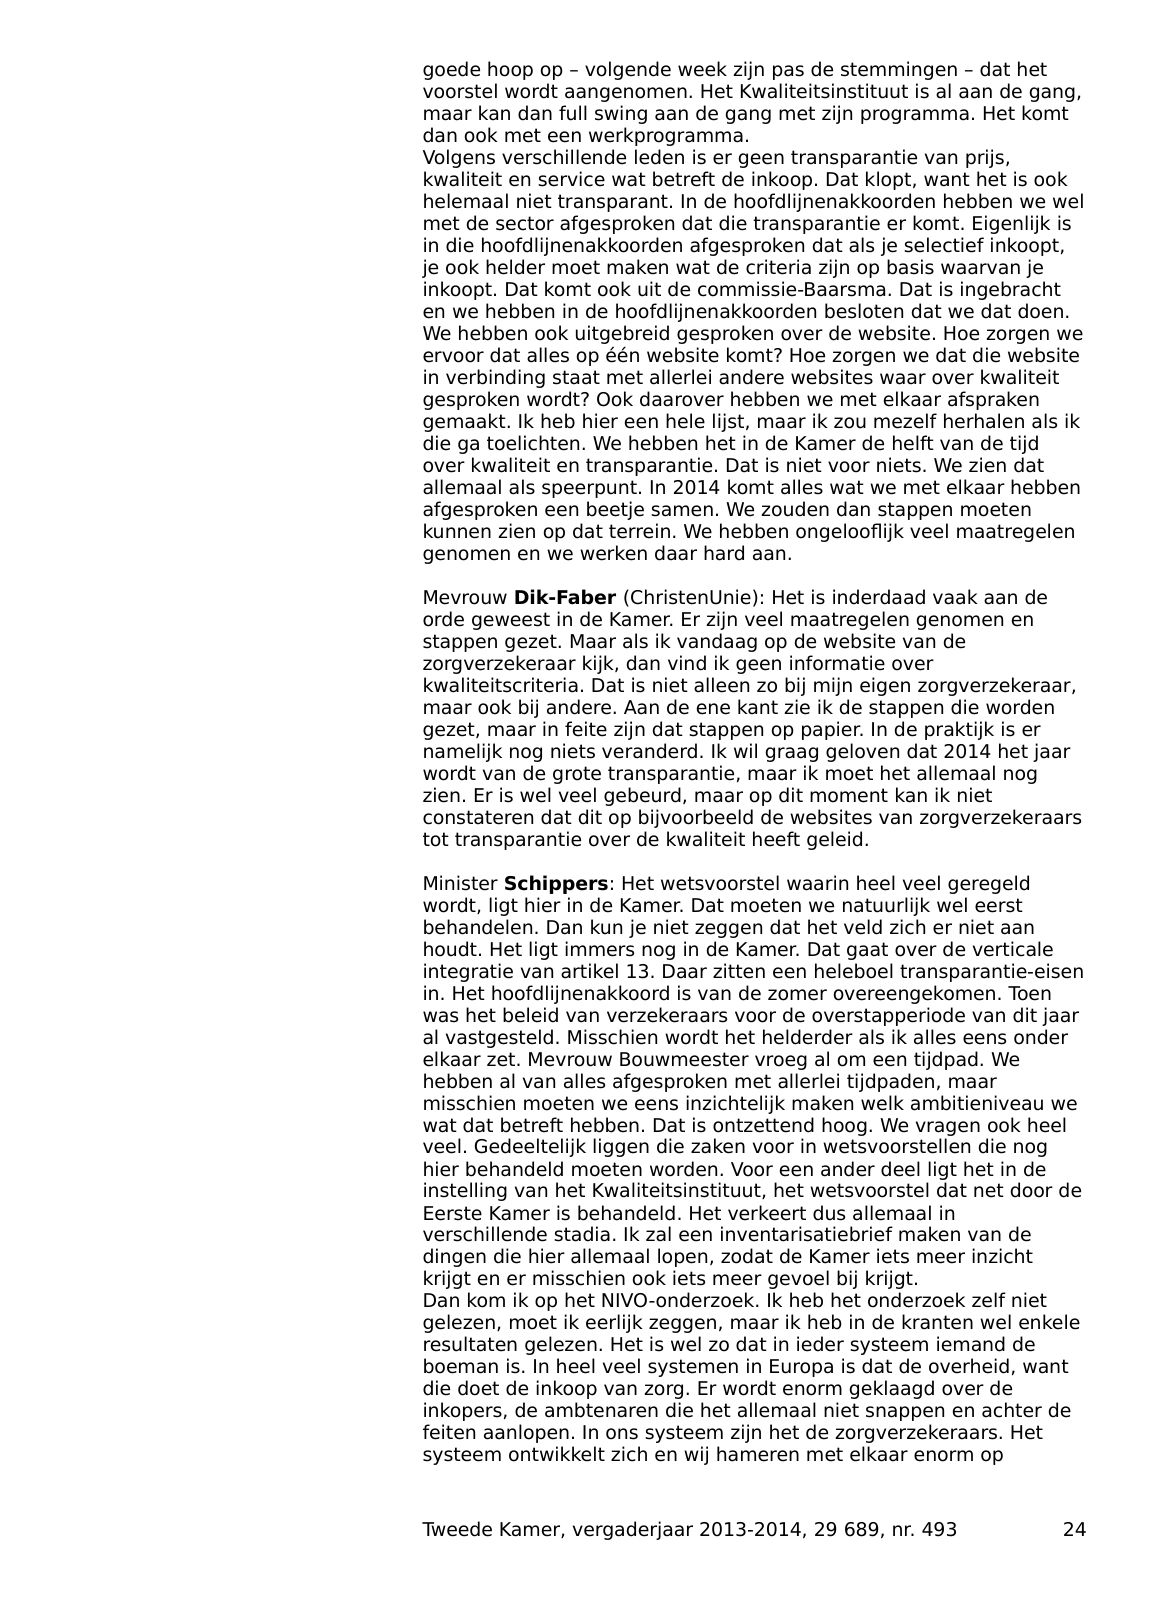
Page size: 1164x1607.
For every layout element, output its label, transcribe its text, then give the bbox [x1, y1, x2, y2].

text Dan kom ik op het NIVO-onderzoek. Ik heb het onderzoek zelf niet gelezen, moet ik eerlijk zeggen, maar ik heb in de kranten wel enkele resultaten gelezen. Het is wel zo dat in ieder systeem iemand de boeman is. In heel veel systemen in Europa is dat de overheid, want die doet de inkoop van zorg. Er wordt enorm geklaagd over de inkopers, de ambtenaren die het allemaal niet snappen en achter de feiten aanlopen. In ons systeem zijn het de zorgverzekeraars. Het systeem ontwikkelt zich en wij hameren met elkaar enorm op [422, 1290, 1087, 1466]
text Mevrouw Dik-Faber (ChristenUnie): Het is inderdaad vaak aan de orde geweest in de Kamer. Er zijn veel maatregelen genomen en stappen gezet. Maar als ik vandaag op de website van de zorgverzekeraar kijk, dan vind ik geen informatie over kwaliteitscriteria. Dat is niet alleen zo bij mijn eigen zorgverzekeraar, maar ook bij andere. Aan de ene kant zie ik de stappen die worden gezet, maar in feite zijn dat stappen op papier. In de praktijk is er namelijk nog niets veranderd. Ik wil graag geloven dat 2014 het jaar wordt van de grote transparantie, maar ik moet het allemaal nog zien. Er is wel veel gebeurd, maar op dit moment kan ik niet constateren dat dit op bijvoorbeeld de websites van zorgverzekeraars tot transparantie over de kwaliteit heeft geleid. [422, 587, 1087, 851]
text goede hoop op – volgende week zijn pas de stemmingen – dat het voorstel wordt aangenomen. Het Kwaliteitsinstituut is al aan de gang, maar kan dan full swing aan de gang met zijn programma. Het komt dan ook met een werkprogramma. [422, 59, 1087, 147]
text Minister Schippers: Het wetsvoorstel waarin heel veel geregeld wordt, ligt hier in de Kamer. Dat moeten we natuurlijk wel eerst behandelen. Dan kun je niet zeggen dat het veld zich er niet aan houdt. Het ligt immers nog in de Kamer. Dat gaat over de verticale integratie van artikel 13. Daar zitten een heleboel transparantie-eisen in. Het hoofdlijnenakkoord is van de zomer overeengekomen. Toen was het beleid van verzekeraars voor de overstapperiode van dit jaar al vastgesteld. Misschien wordt het helderder als ik alles eens onder elkaar zet. Mevrouw Bouwmeester vroeg al om een tijdpad. We hebben al van alles afgesproken met allerlei tijdpaden, maar misschien moeten we eens inzichtelijk maken welk ambitieniveau we wat dat betreft hebben. Dat is ontzettend hoog. We vragen ook heel veel. Gedeeltelijk liggen die zaken voor in wetsvoorstellen die nog hier behandeld moeten worden. Voor een ander deel ligt het in de instelling van het Kwaliteitsinstituut, het wetsvoorstel dat net door de Eerste Kamer is behandeld. Het verkeert dus allemaal in verschillende stadia. Ik zal een inventarisatiebrief maken van de dingen die hier allemaal lopen, zodat de Kamer iets meer inzicht krijgt en er misschien ook iets meer gevoel bij krijgt. [422, 873, 1087, 1290]
text Volgens verschillende leden is er geen transparantie van prijs, kwaliteit en service wat betreft de inkoop. Dat klopt, want het is ook helemaal niet transparant. In de hoofdlijnenakkoorden hebben we wel met de sector afgesproken dat die transparantie er komt. Eigenlijk is in die hoofdlijnenakkoorden afgesproken dat als je selectief inkoopt, je ook helder moet maken wat de criteria zijn op basis waarvan je inkoopt. Dat komt ook uit de commissie-Baarsma. Dat is ingebracht en we hebben in de hoofdlijnenakkoorden besloten dat we dat doen. We hebben ook uitgebreid gesproken over de website. Hoe zorgen we ervoor dat alles op één website komt? Hoe zorgen we dat die website in verbinding staat met allerlei andere websites waar over kwaliteit gesproken wordt? Ook daarover hebben we met elkaar afspraken gemaakt. Ik heb hier een hele lijst, maar ik zou mezelf herhalen als ik die ga toelichten. We hebben het in de Kamer de helft van de tijd over kwaliteit en transparantie. Dat is niet voor niets. We zien dat allemaal als speerpunt. In 2014 komt alles wat we met elkaar hebben afgesproken een beetje samen. We zouden dan stappen moeten kunnen zien op dat terrein. We hebben ongelooflijk veel maatregelen genomen en we werken daar hard aan. [422, 147, 1087, 564]
